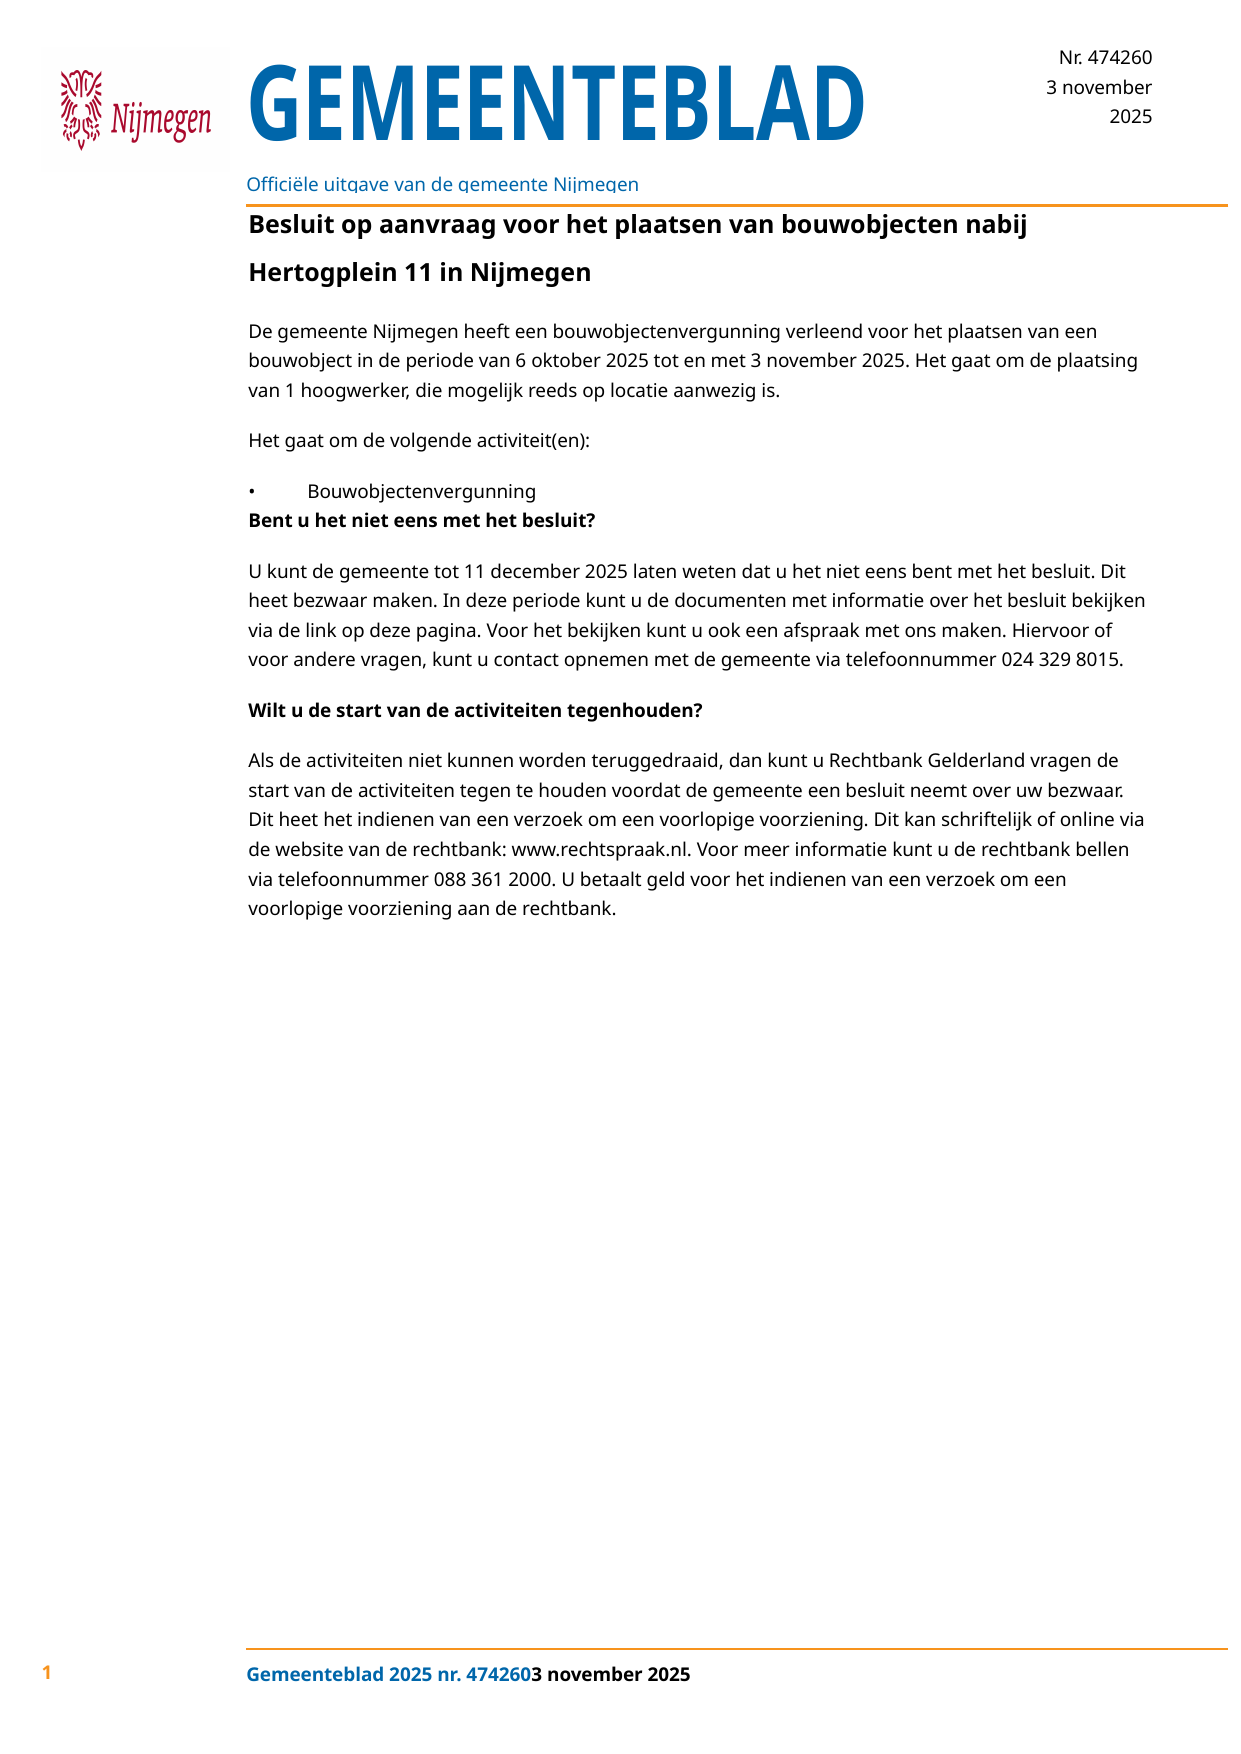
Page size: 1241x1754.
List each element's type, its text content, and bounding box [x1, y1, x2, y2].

text Besluit op aanvraag voor het plaatsen van bouwobjecten nabij Hertogplein 11 in Nijmegen [248, 207, 1152, 288]
text De gemeente Nijmegen heeft een bouwobjectenvergunning verleend voor het plaatsen van een bouwobject in de periode van 6 oktober 2025 tot en met 3 november 2025. Het gaat om de plaatsing van 1 hoogwerker, die mogelijk reeds op locatie aanwezig is. [248, 318, 1152, 403]
picture [41, 47, 231, 172]
list Bouwobjectenvergunning [248, 478, 1152, 504]
text Als de activiteiten niet kunnen worden teruggedraaid, dan kunt u Rechtbank Gelderland vragen de start van de activiteiten tegen te houden voordat de gemeente een besluit neemt over uw bezwaar. Dit heet het indienen van een verzoek om een voorlopige voorziening. Dit kan schriftelijk of online via de website van de rechtbank: www.rechtspraak.nl. Voor meer informatie kunt u de rechtbank bellen via telefoonnummer 088 361 2000. U betaalt geld voor het indienen van een verzoek om een voorlopige voorziening aan de rechtbank. [248, 747, 1152, 921]
text Wilt u de start van de activiteiten tegenhouden? [248, 697, 1152, 723]
text U kunt de gemeente tot 11 december 2025 laten weten dat u het niet eens bent met het besluit. Dit heet bezwaar maken. In deze periode kunt u de documenten met informatie over het besluit bekijken via de link op deze pagina. Voor het bekijken kunt u ook een afspraak met ons maken. Hiervoor of voor andere vragen, kunt u contact opnemen met de gemeente via telefoonnummer 024 329 8015. [248, 558, 1152, 672]
text Het gaat om de volgende activiteit(en): [248, 427, 1152, 453]
text Bent u het niet eens met het besluit? [248, 507, 1152, 533]
